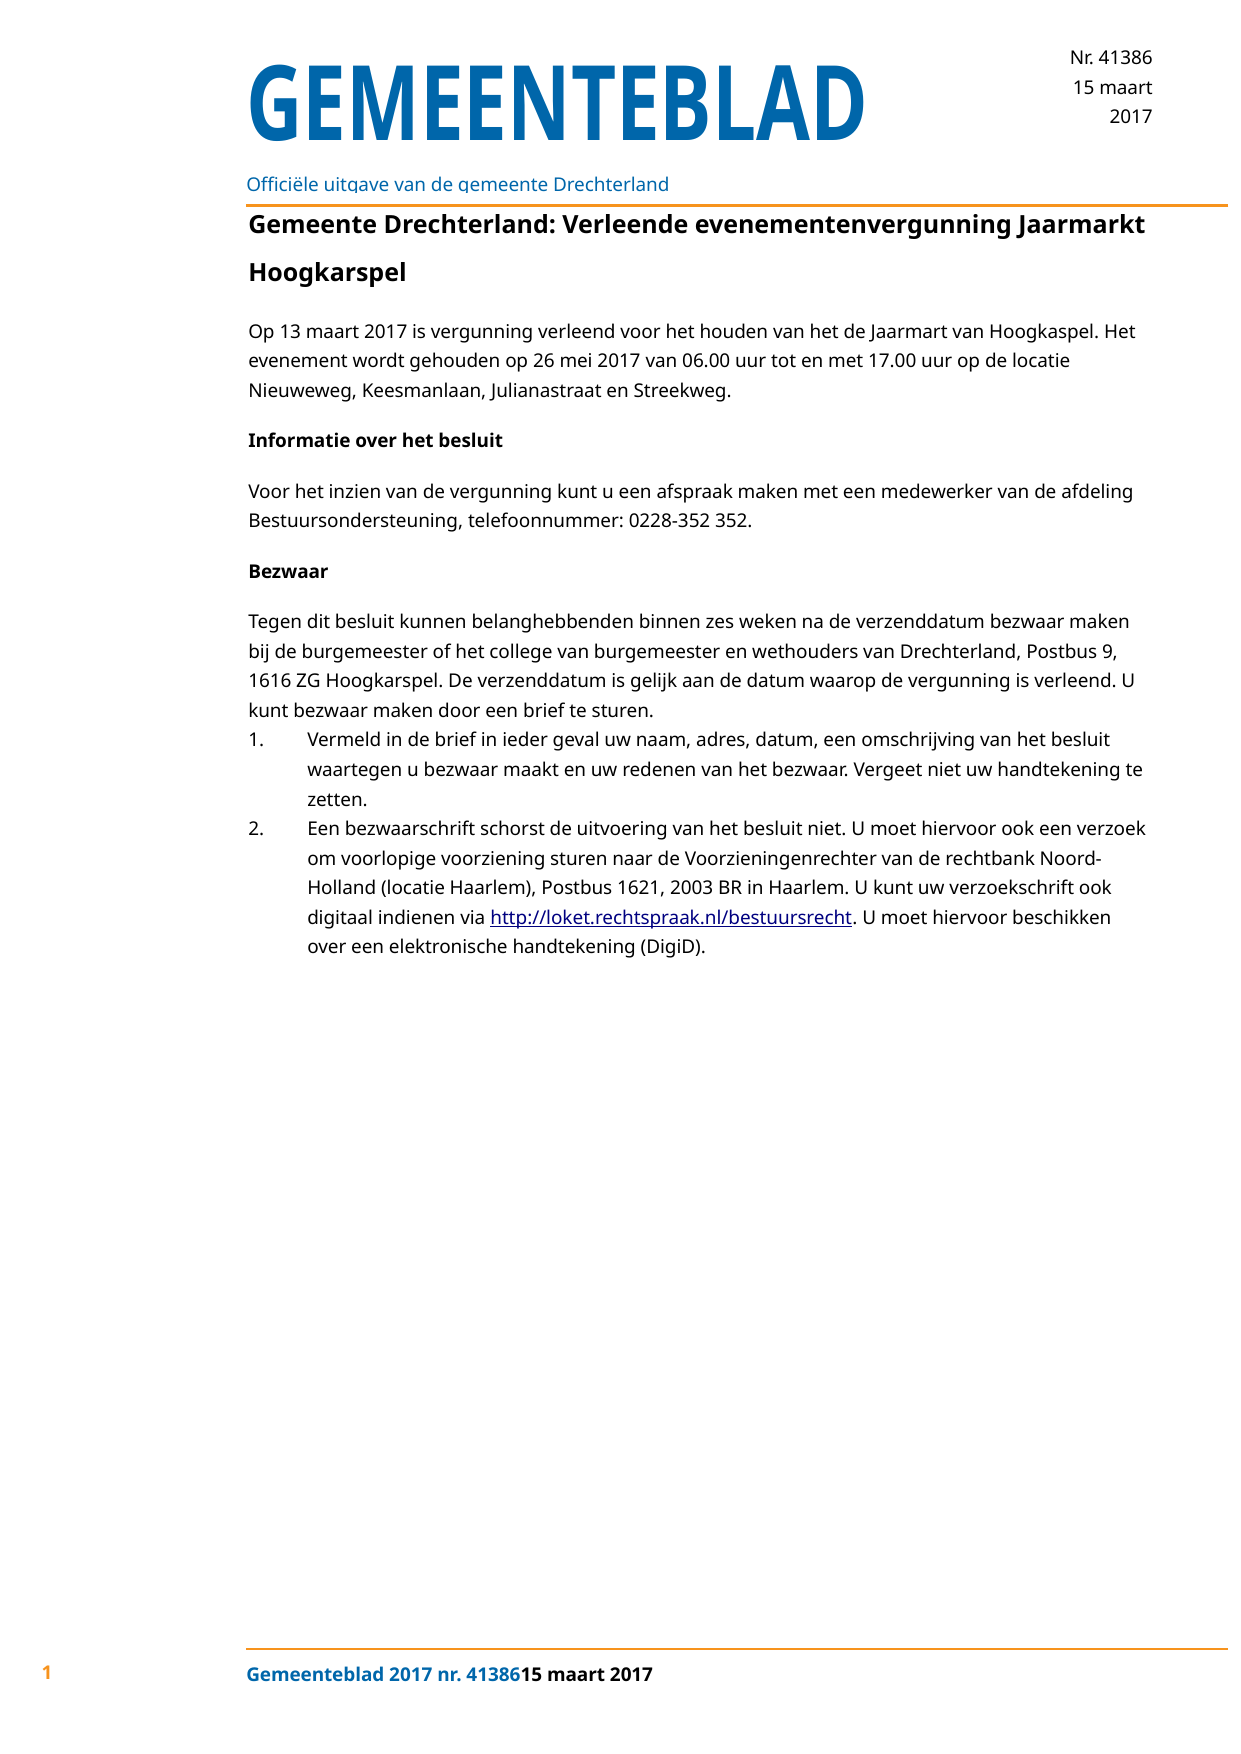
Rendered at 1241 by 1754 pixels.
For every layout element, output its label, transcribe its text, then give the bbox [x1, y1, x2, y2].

text Voor het inzien van de vergunning kunt u een afspraak maken met een medewerker van de afdeling Bestuursondersteuning, telefoonnummer: 0228-352 352. [248, 478, 1152, 533]
text Gemeente Drechterland: Verleende evenementenvergunning Jaarmarkt Hoogkarspel [248, 207, 1152, 288]
text Informatie over het besluit [248, 427, 1152, 453]
picture [41, 47, 231, 172]
text Tegen dit besluit kunnen belanghebbenden binnen zes weken na de verzenddatum bezwaar maken bij de burgemeester of het college van burgemeester en wethouders van Drechterland, Postbus 9, 1616 ZG Hoogkarspel. De verzenddatum is gelijk aan de datum waarop de vergunning is verleend. U kunt bezwaar maken door een brief te sturen. [248, 608, 1152, 723]
list Vermeld in de brief in ieder geval uw naam, adres, datum, een omschrijving van het besluit waartegen u bezwaar maakt en uw redenen van het bezwaar. Vergeet niet uw handtekening te zetten. [248, 727, 1152, 812]
list Een bezwaarschrift schorst de uitvoering van het besluit niet. U moet hiervoor ook een verzoek om voorlopige voorziening sturen naar de Voorzieningenrechter van de rechtbank Noord-Holland (locatie Haarlem), Postbus 1621, 2003 BR in Haarlem. U kunt uw verzoekschrift ook digitaal indienen via http://loket.rechtspraak.nl/bestuursrecht. U moet hiervoor beschikken over een elektronische handtekening (DigiD). [248, 815, 1152, 959]
text Bezwaar [248, 558, 1152, 584]
text Op 13 maart 2017 is vergunning verleend voor het houden van het de Jaarmart van Hoogkaspel. Het evenement wordt gehouden op 26 mei 2017 van 06.00 uur tot en met 17.00 uur op de locatie Nieuweweg, Keesmanlaan, Julianastraat en Streekweg. [248, 318, 1152, 403]
